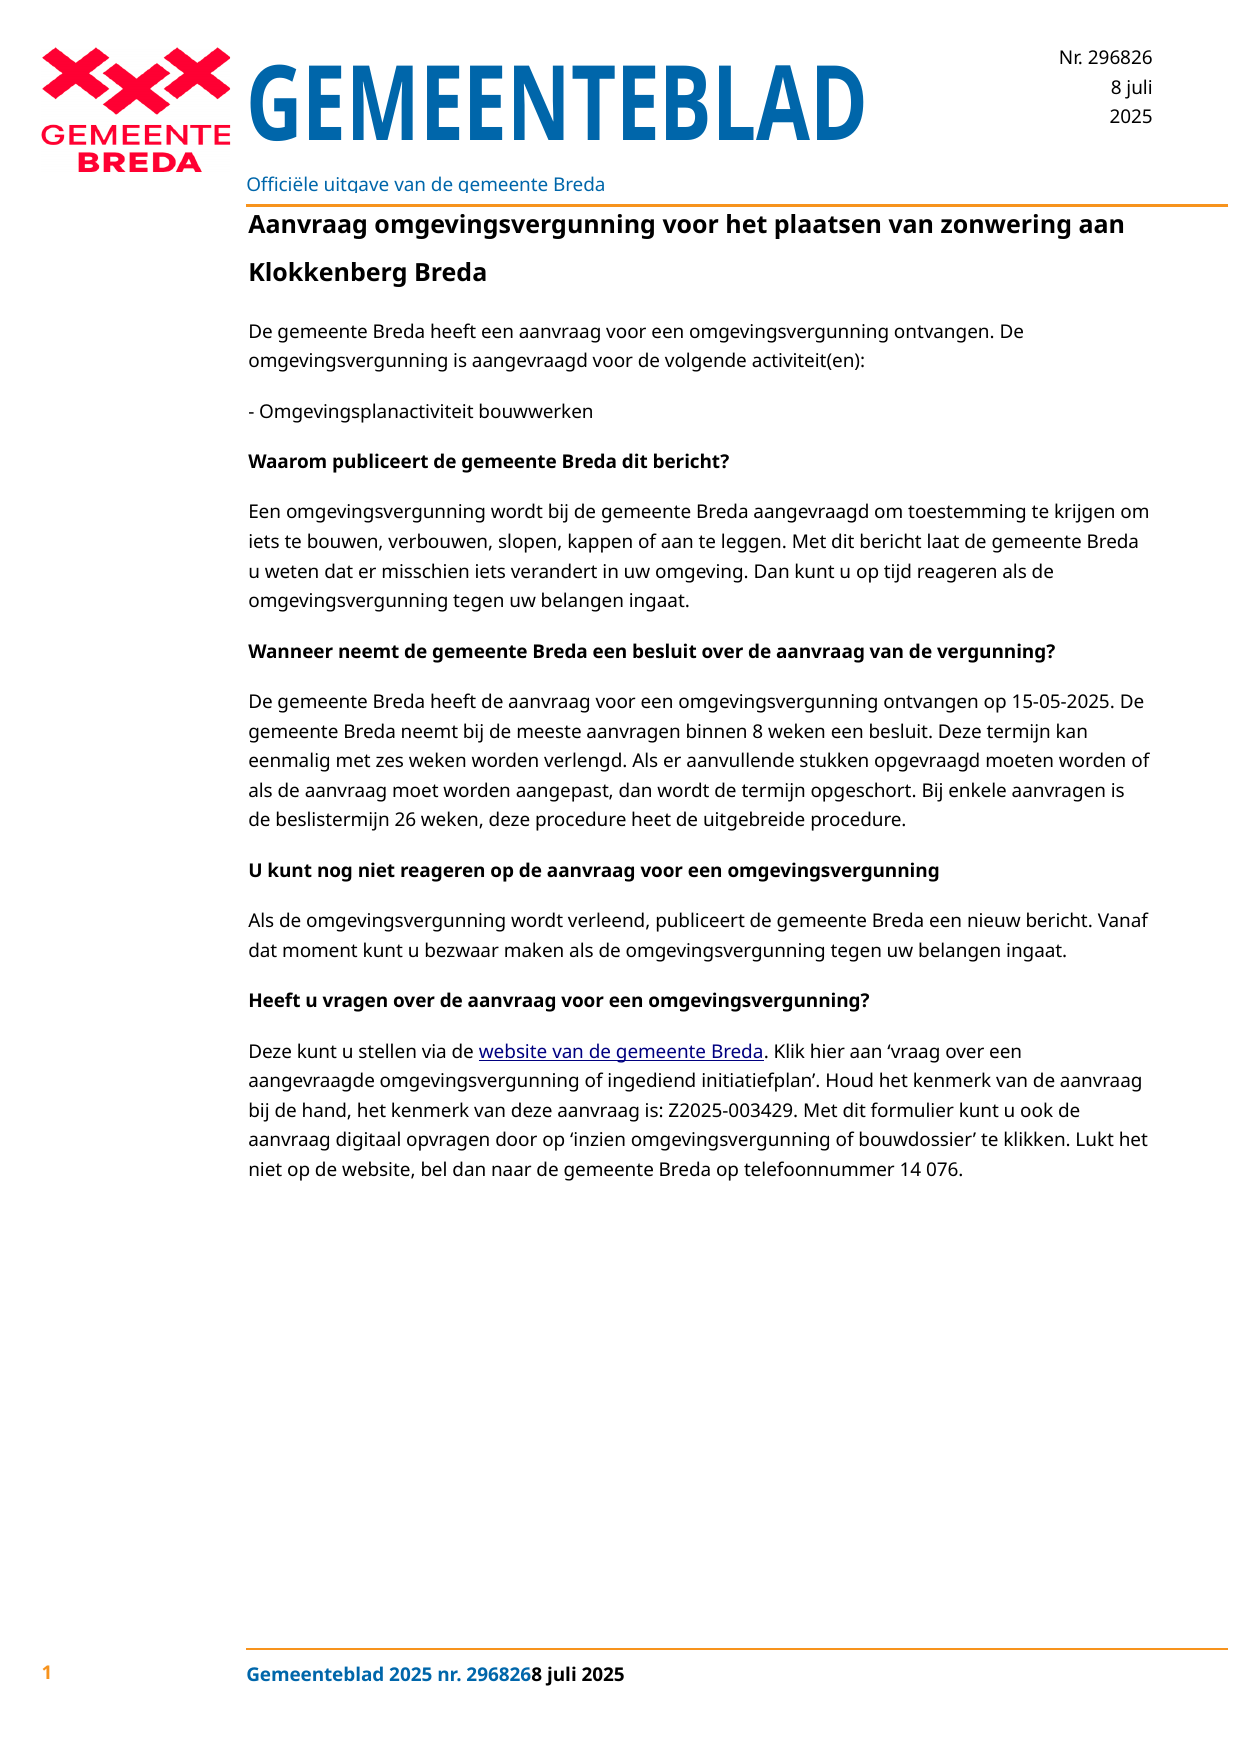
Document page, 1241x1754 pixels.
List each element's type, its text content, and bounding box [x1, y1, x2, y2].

text Aanvraag omgevingsvergunning voor het plaatsen van zonwering aan Klokkenberg Breda [248, 207, 1152, 288]
text Wanneer neemt de gemeente Breda een besluit over de aanvraag van de vergunning? [248, 638, 1152, 664]
text Heeft u vragen over de aanvraag voor een omgevingsvergunning? [248, 987, 1152, 1013]
text De gemeente Breda heeft de aanvraag voor een omgevingsvergunning ontvangen op 15-05-2025. De gemeente Breda neemt bij de meeste aanvragen binnen 8 weken een besluit. Deze termijn kan eenmalig met zes weken worden verlengd. Als er aanvullende stukken opgevraagd moeten worden of als de aanvraag moet worden aangepast, dan wordt de termijn opgeschort. Bij enkele aanvragen is de beslistermijn 26 weken, deze procedure heet de uitgebreide procedure. [248, 688, 1152, 832]
text U kunt nog niet reageren op de aanvraag voor een omgevingsvergunning [248, 857, 1152, 883]
text Deze kunt u stellen via de website van de gemeente Breda. Klik hier aan ‘vraag over een aangevraagde omgevingsvergunning of ingediend initiatiefplan’. Houd het kenmerk van de aanvraag bij de hand, het kenmerk van deze aanvraag is: Z2025-003429. Met dit formulier kunt u ook de aanvraag digitaal opvragen door op ‘inzien omgevingsvergunning of bouwdossier’ te klikken. Lukt het niet op de website, bel dan naar de gemeente Breda op telefoonnummer 14 076. [248, 1038, 1152, 1182]
picture [41, 47, 231, 172]
text Als de omgevingsvergunning wordt verleend, publiceert de gemeente Breda een nieuw bericht. Vanaf dat moment kunt u bezwaar maken als de omgevingsvergunning tegen uw belangen ingaat. [248, 907, 1152, 963]
text De gemeente Breda heeft een aanvraag voor een omgevingsvergunning ontvangen. De omgevingsvergunning is aangevraagd voor de volgende activiteit(en): [248, 318, 1152, 373]
text - Omgevingsplanactiviteit bouwwerken [248, 398, 1152, 424]
text Waarom publiceert de gemeente Breda dit bericht? [248, 448, 1152, 474]
text Een omgevingsvergunning wordt bij de gemeente Breda aangevraagd om toestemming te krijgen om iets te bouwen, verbouwen, slopen, kappen of aan te leggen. Met dit bericht laat de gemeente Breda u weten dat er misschien iets verandert in uw omgeving. Dan kunt u op tijd reageren als de omgevingsvergunning tegen uw belangen ingaat. [248, 499, 1152, 613]
